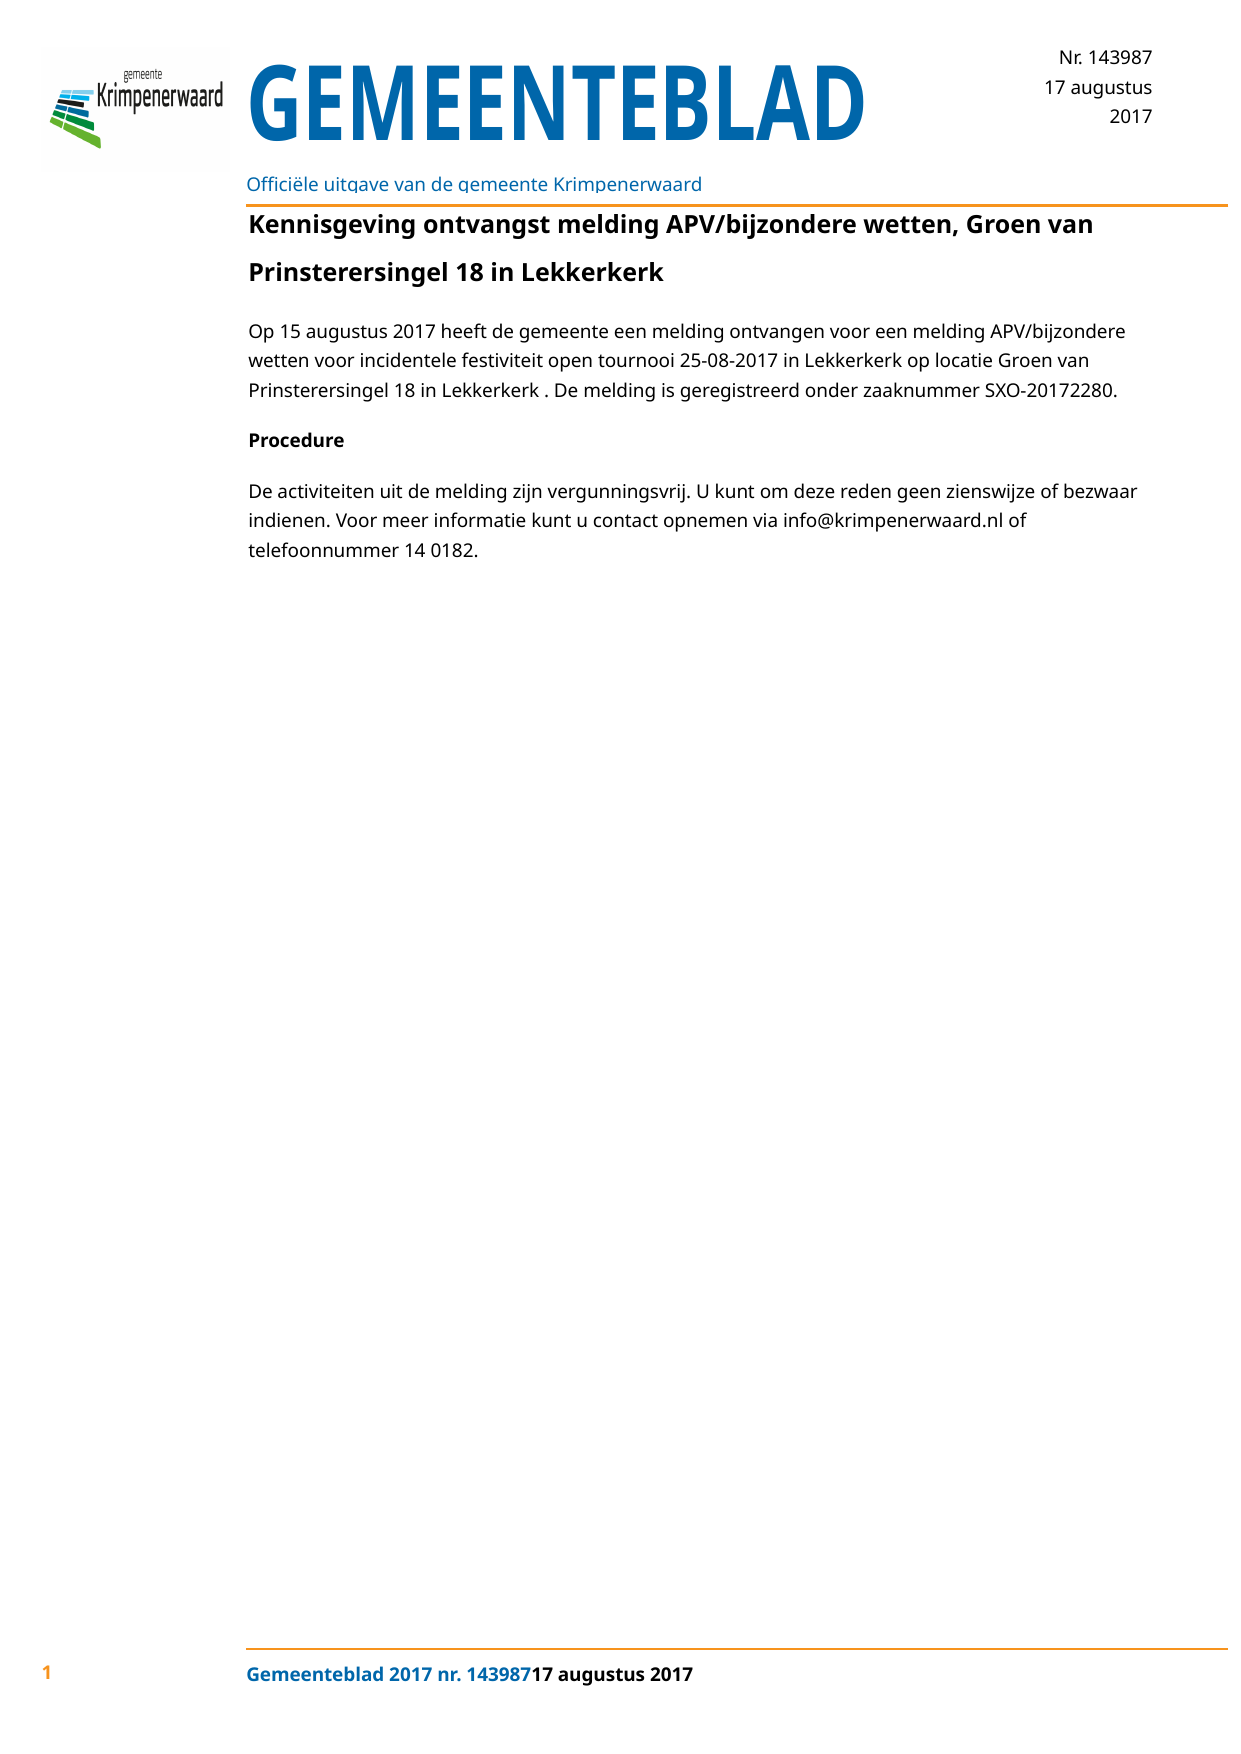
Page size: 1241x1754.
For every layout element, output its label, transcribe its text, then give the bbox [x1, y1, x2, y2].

picture [41, 47, 231, 172]
text Op 15 augustus 2017 heeft de gemeente een melding ontvangen voor een melding APV/bijzondere wetten voor incidentele festiviteit open tournooi 25-08-2017 in Lekkerkerk op locatie Groen van Prinsterersingel 18 in Lekkerkerk . De melding is geregistreerd onder zaaknummer SXO-20172280. [248, 318, 1152, 403]
text Procedure [248, 427, 1152, 453]
text Kennisgeving ontvangst melding APV/bijzondere wetten, Groen van Prinsterersingel 18 in Lekkerkerk [248, 207, 1152, 288]
text De activiteiten uit de melding zijn vergunningsvrij. U kunt om deze reden geen zienswijze of bezwaar indienen. Voor meer informatie kunt u contact opnemen via info@krimpenerwaard.nl of telefoonnummer 14 0182. [248, 478, 1152, 563]
